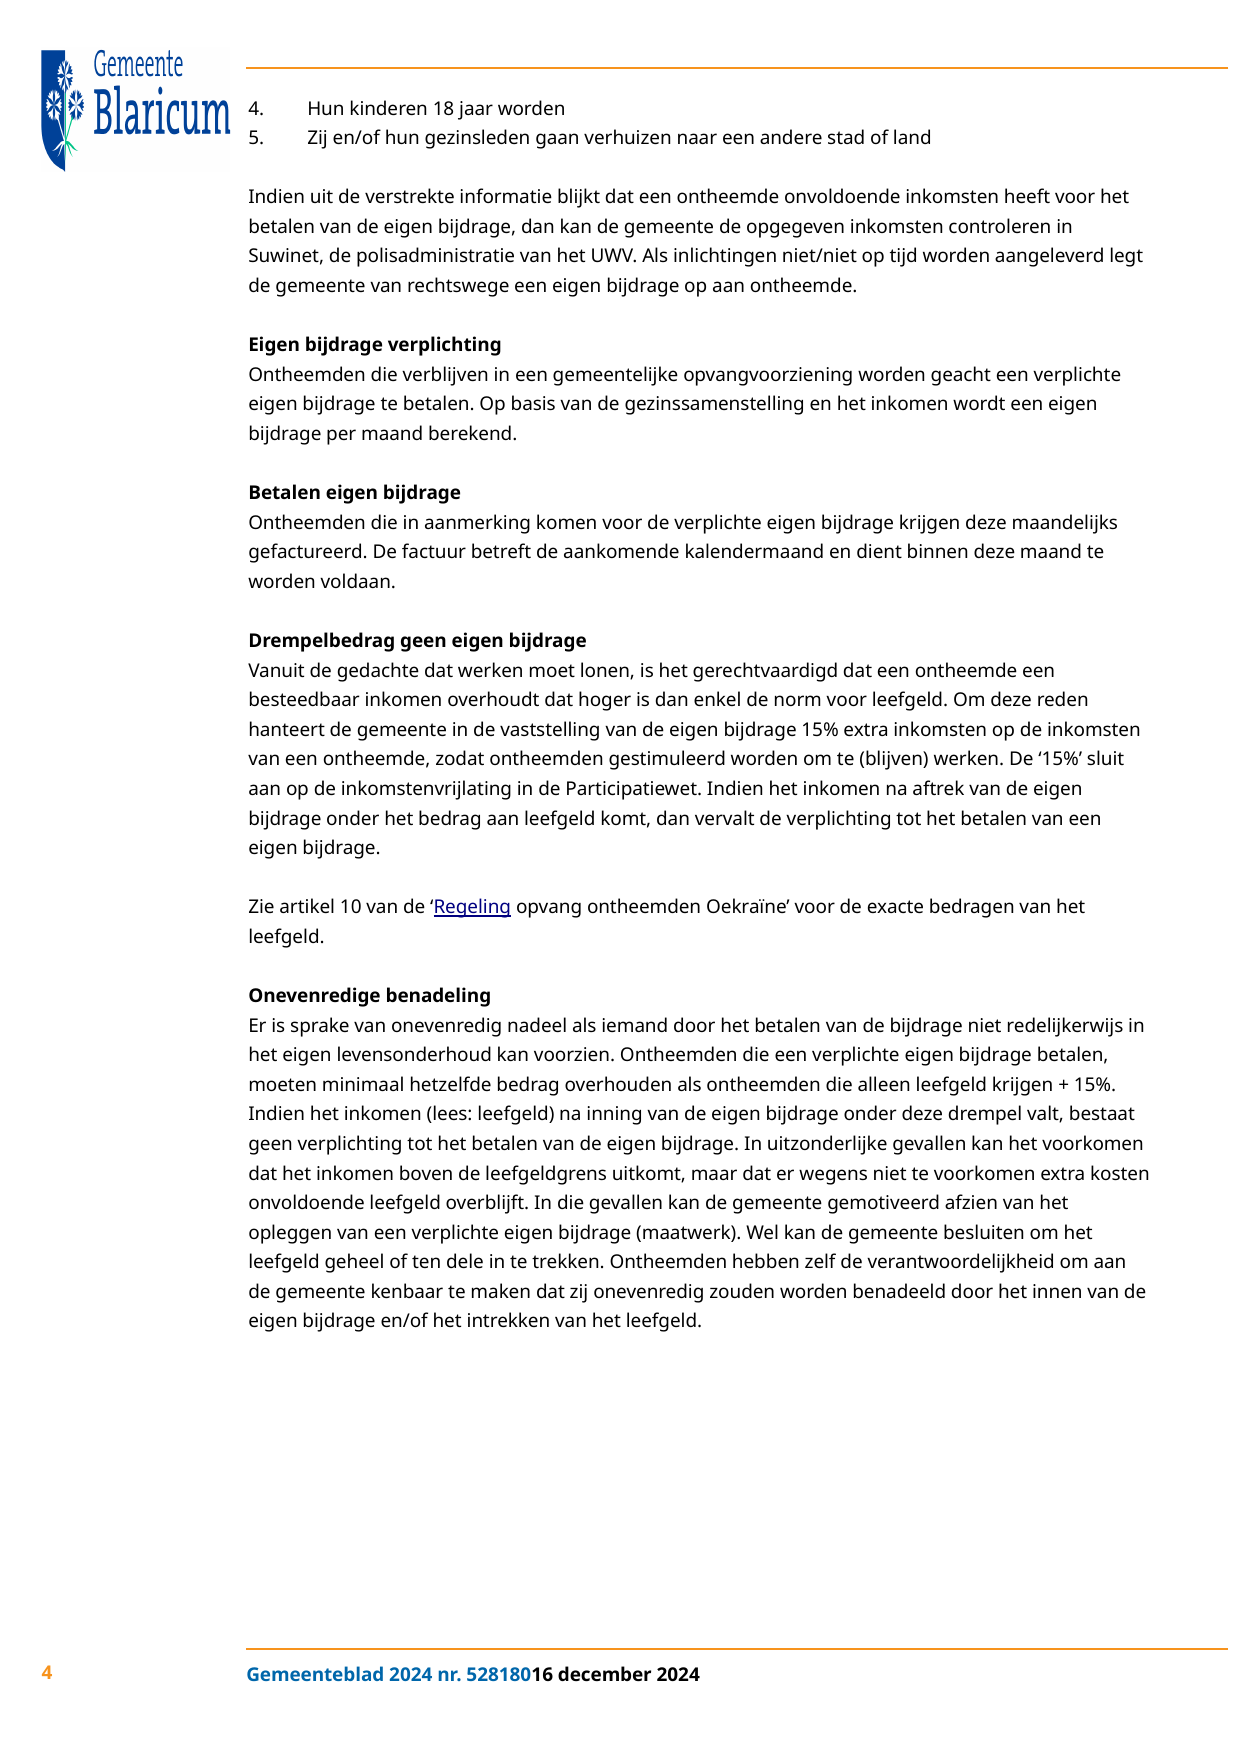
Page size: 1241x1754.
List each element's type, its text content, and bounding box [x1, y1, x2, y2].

text Indien uit de verstrekte informatie blijkt dat een ontheemde onvoldoende inkomsten heeft voor het betalen van de eigen bijdrage, dan kan de gemeente de opgegeven inkomsten controleren in Suwinet, de polisadministratie van het UWV. Als inlichtingen niet/niet op tijd worden aangeleverd legt de gemeente van rechtswege een eigen bijdrage op aan ontheemde. [248, 183, 1152, 298]
text Vanuit de gedachte dat werken moet lonen, is het gerechtvaardigd dat een ontheemde een besteedbaar inkomen overhoudt dat hoger is dan enkel de norm voor leefgeld. Om deze reden hanteert de gemeente in de vaststelling van de eigen bijdrage 15% extra inkomsten op de inkomsten van een ontheemde, zodat ontheemden gestimuleerd worden om te (blijven) werken. De ‘15%’ sluit aan op de inkomstenvrijlating in de Participatiewet. Indien het inkomen na aftrek van de eigen bijdrage onder het bedrag aan leefgeld komt, dan vervalt de verplichting tot het betalen van een eigen bijdrage. [248, 657, 1152, 860]
text Eigen bijdrage verplichting [248, 331, 1152, 357]
text Drempelbedrag geen eigen bijdrage [248, 627, 1152, 653]
text Zie artikel 10 van de ‘Regeling opvang ontheemden Oekraïne’ voor de exacte bedragen van het leefgeld. [248, 893, 1152, 949]
list Hun kinderen 18 jaar worden [248, 95, 1152, 121]
list Zij en/of hun gezinsleden gaan verhuizen naar een andere stad of land [248, 124, 1152, 150]
picture [41, 47, 231, 172]
text Onevenredige benadeling [248, 982, 1152, 1008]
text Ontheemden die verblijven in een gemeentelijke opvangvoorziening worden geacht een verplichte eigen bijdrage te betalen. Op basis van de gezinssamenstelling en het inkomen wordt een eigen bijdrage per maand berekend. [248, 361, 1152, 446]
text Betalen eigen bijdrage [248, 479, 1152, 505]
text Ontheemden die in aanmerking komen voor de verplichte eigen bijdrage krijgen deze maandelijks gefactureerd. De factuur betreft de aankomende kalendermaand en dient binnen deze maand te worden voldaan. [248, 509, 1152, 594]
text Er is sprake van onevenredig nadeel als iemand door het betalen van de bijdrage niet redelijkerwijs in het eigen levensonderhoud kan voorzien. Ontheemden die een verplichte eigen bijdrage betalen, moeten minimaal hetzelfde bedrag overhouden als ontheemden die alleen leefgeld krijgen + 15%. Indien het inkomen (lees: leefgeld) na inning van de eigen bijdrage onder deze drempel valt, bestaat geen verplichting tot het betalen van de eigen bijdrage. In uitzonderlijke gevallen kan het voorkomen dat het inkomen boven de leefgeldgrens uitkomt, maar dat er wegens niet te voorkomen extra kosten onvoldoende leefgeld overblijft. In die gevallen kan de gemeente gemotiveerd afzien van het opleggen van een verplichte eigen bijdrage (maatwerk). Wel kan de gemeente besluiten om het leefgeld geheel of ten dele in te trekken. Ontheemden hebben zelf de verantwoordelijkheid om aan de gemeente kenbaar te maken dat zij onevenredig zouden worden benadeeld door het innen van de eigen bijdrage en/of het intrekken van het leefgeld. [248, 1012, 1152, 1333]
